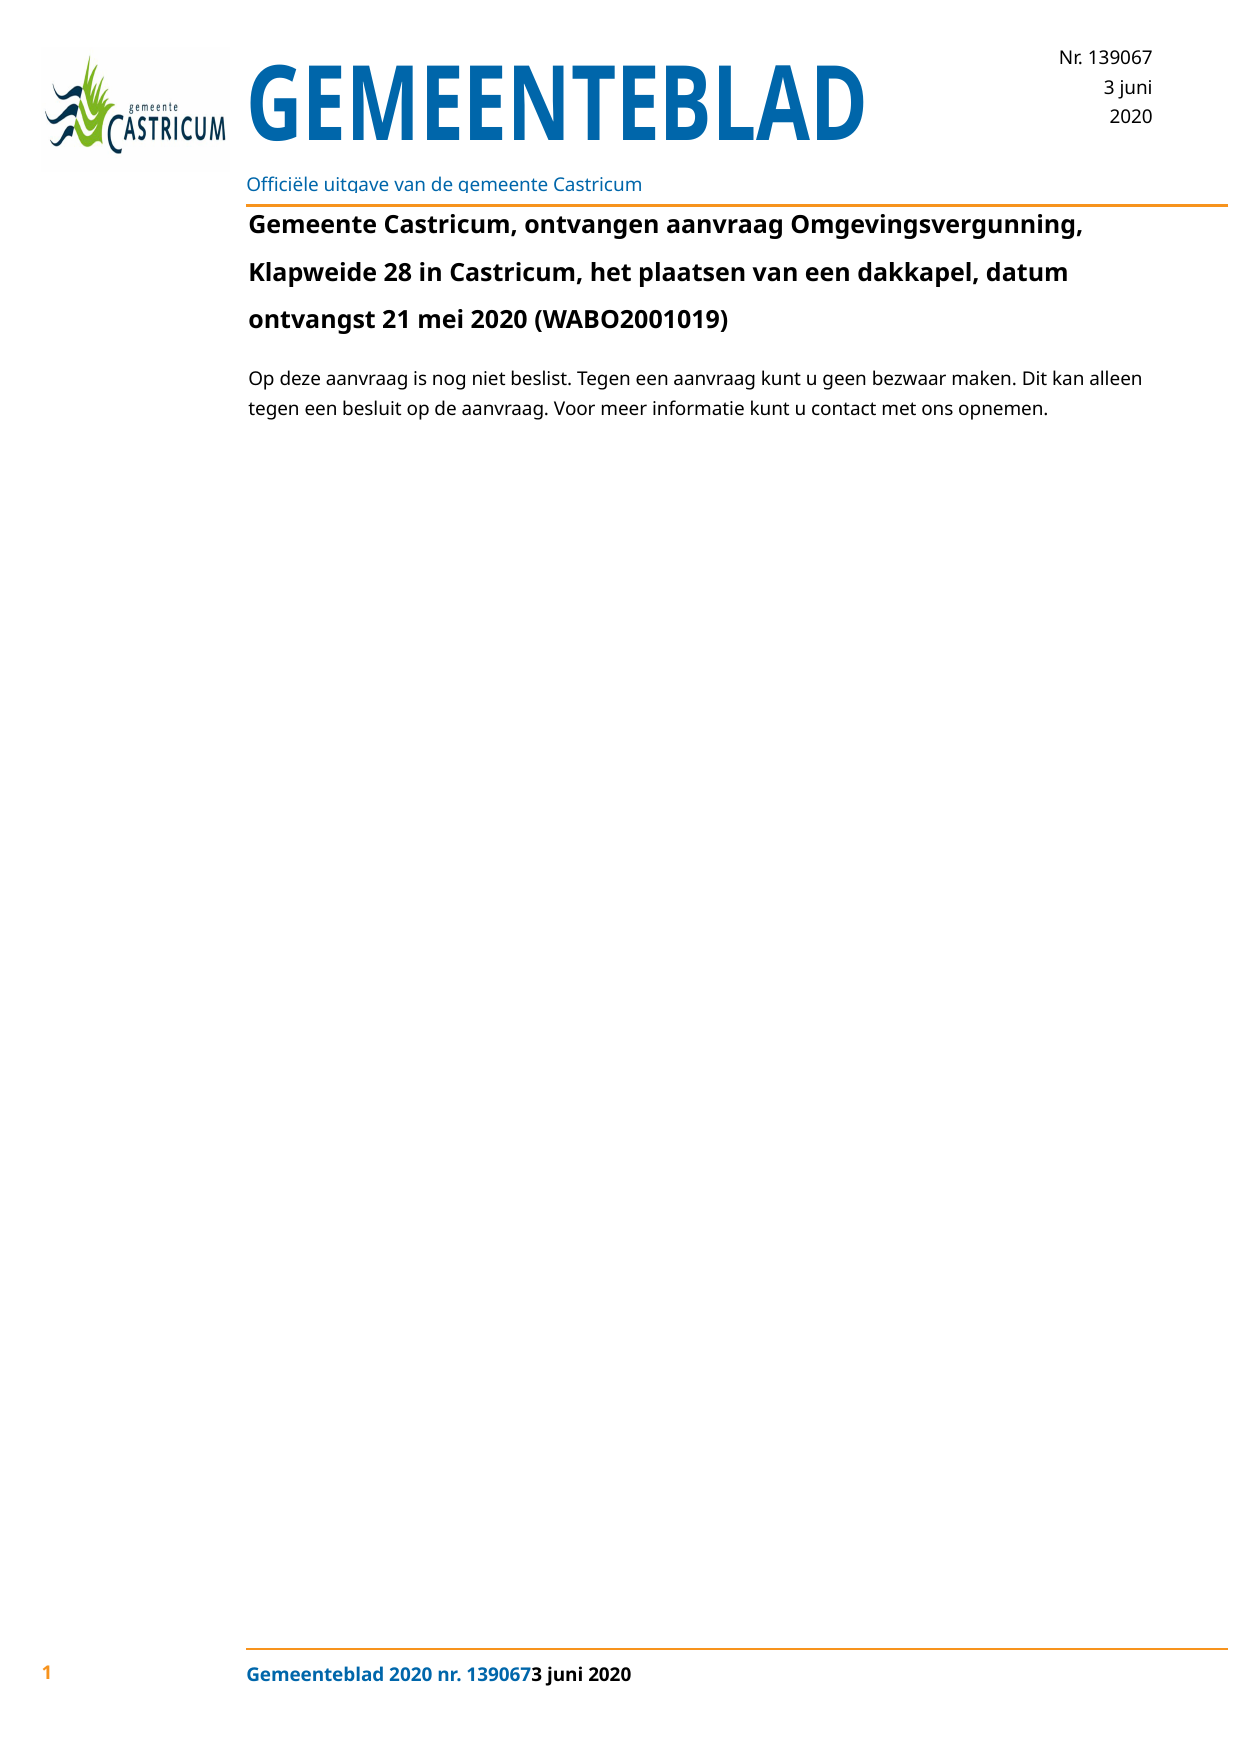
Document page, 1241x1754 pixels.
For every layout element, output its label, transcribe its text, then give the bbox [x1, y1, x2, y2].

text Op deze aanvraag is nog niet beslist. Tegen een aanvraag kunt u geen bezwaar maken. Dit kan alleen tegen een besluit op de aanvraag. Voor meer informatie kunt u contact met ons opnemen. [248, 366, 1152, 421]
picture [41, 47, 231, 172]
text Gemeente Castricum, ontvangen aanvraag Omgevingsvergunning, Klapweide 28 in Castricum, het plaatsen van een dakkapel, datum ontvangst 21 mei 2020 (WABO2001019) [248, 207, 1152, 336]
